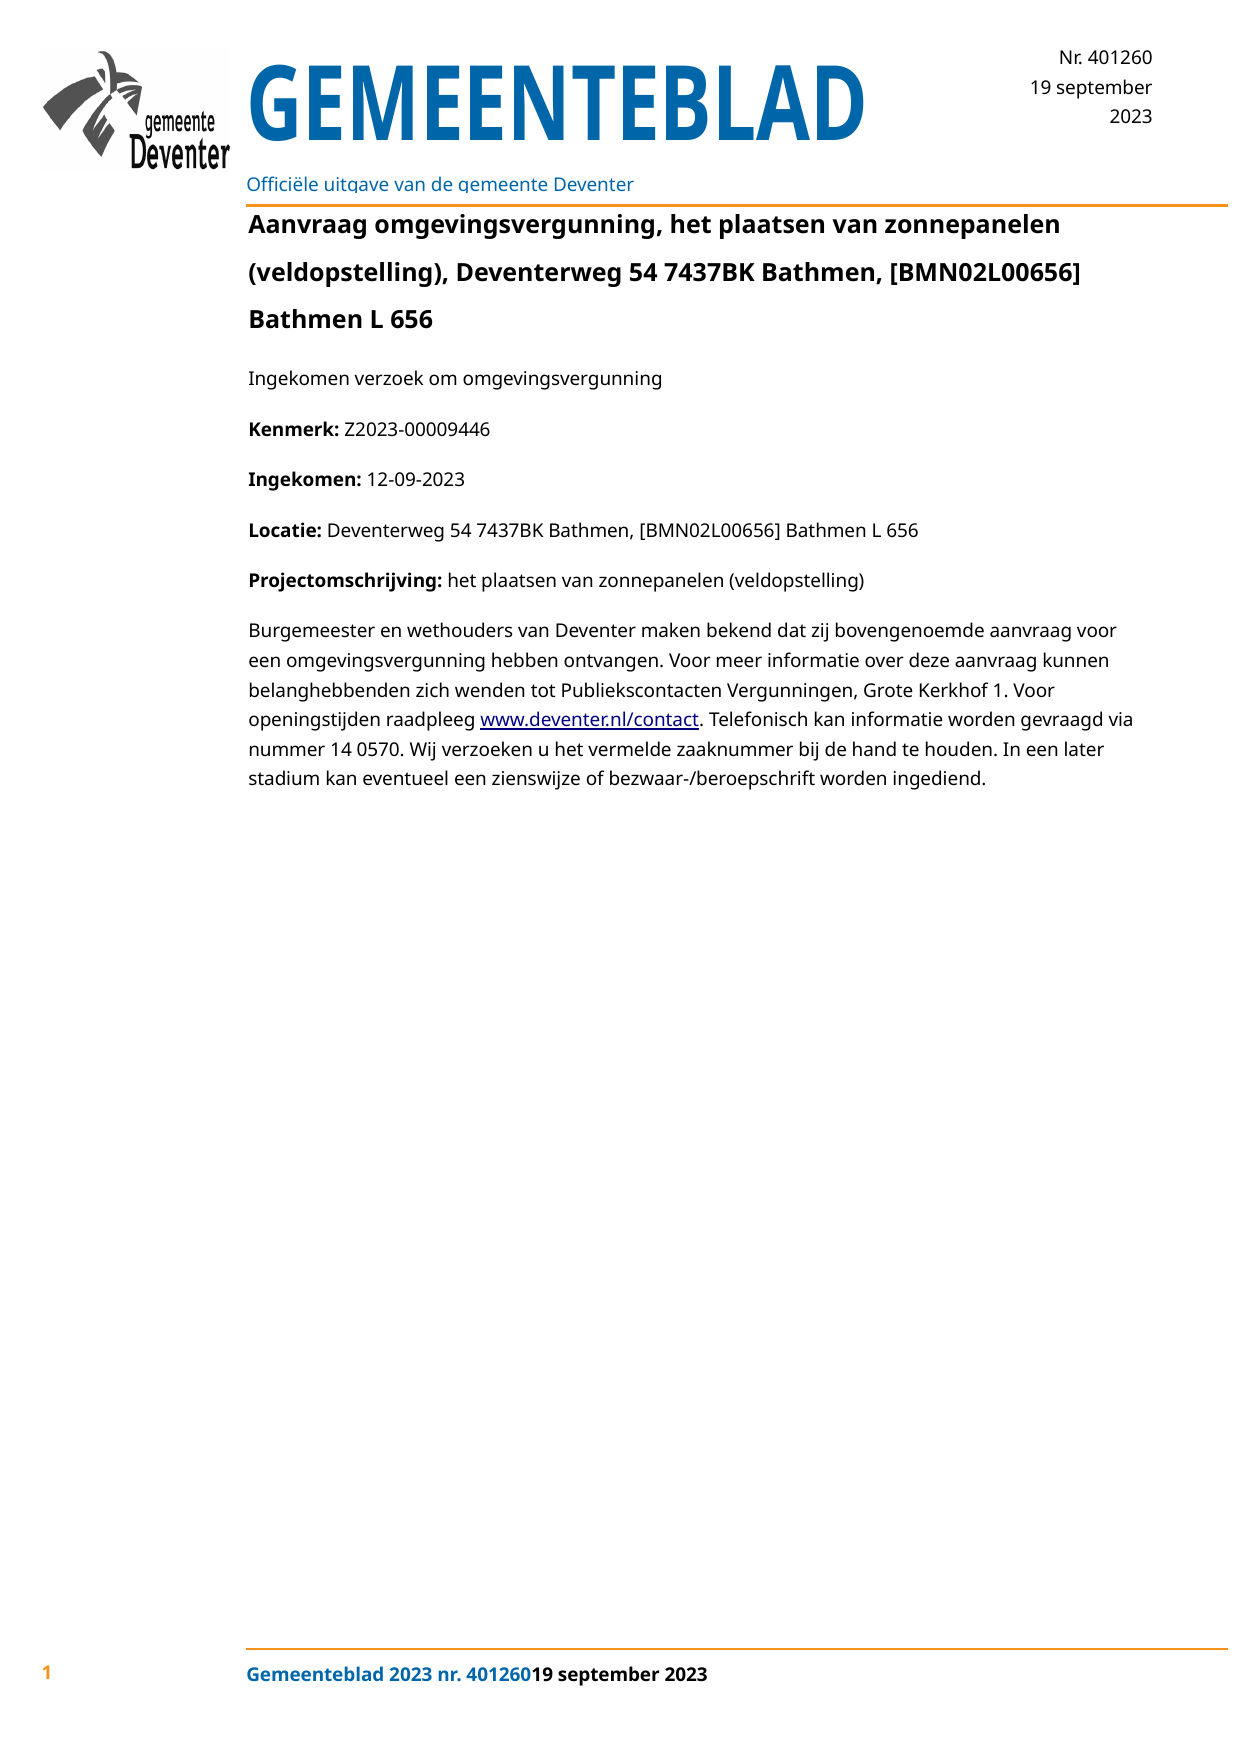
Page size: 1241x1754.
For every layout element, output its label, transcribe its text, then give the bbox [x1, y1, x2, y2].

text Ingekomen: 12-09-2023 [248, 466, 1152, 492]
text Ingekomen verzoek om omgevingsvergunning [248, 366, 1152, 391]
text Aanvraag omgevingsvergunning, het plaatsen van zonnepanelen (veldopstelling), Deventerweg 54 7437BK Bathmen, [BMN02L00656] Bathmen L 656 [248, 207, 1152, 336]
text Kenmerk: Z2023-00009446 [248, 416, 1152, 442]
text Burgemeester en wethouders van Deventer maken bekend dat zij bovengenoemde aanvraag voor een omgevingsvergunning hebben ontvangen. Voor meer informatie over deze aanvraag kunnen belanghebbenden zich wenden tot Publiekscontacten Vergunningen, Grote Kerkhof 1. Voor openingstijden raadpleeg www.deventer.nl/contact. Telefonisch kan informatie worden gevraagd via nummer 14 0570. Wij verzoeken u het vermelde zaaknummer bij de hand te houden. In een later stadium kan eventueel een zienswijze of bezwaar-/beroepschrift worden ingediend. [248, 618, 1152, 791]
text Projectomschrijving: het plaatsen van zonnepanelen (veldopstelling) [248, 567, 1152, 593]
text Locatie: Deventerweg 54 7437BK Bathmen, [BMN02L00656] Bathmen L 656 [248, 517, 1152, 542]
picture [41, 47, 231, 172]
